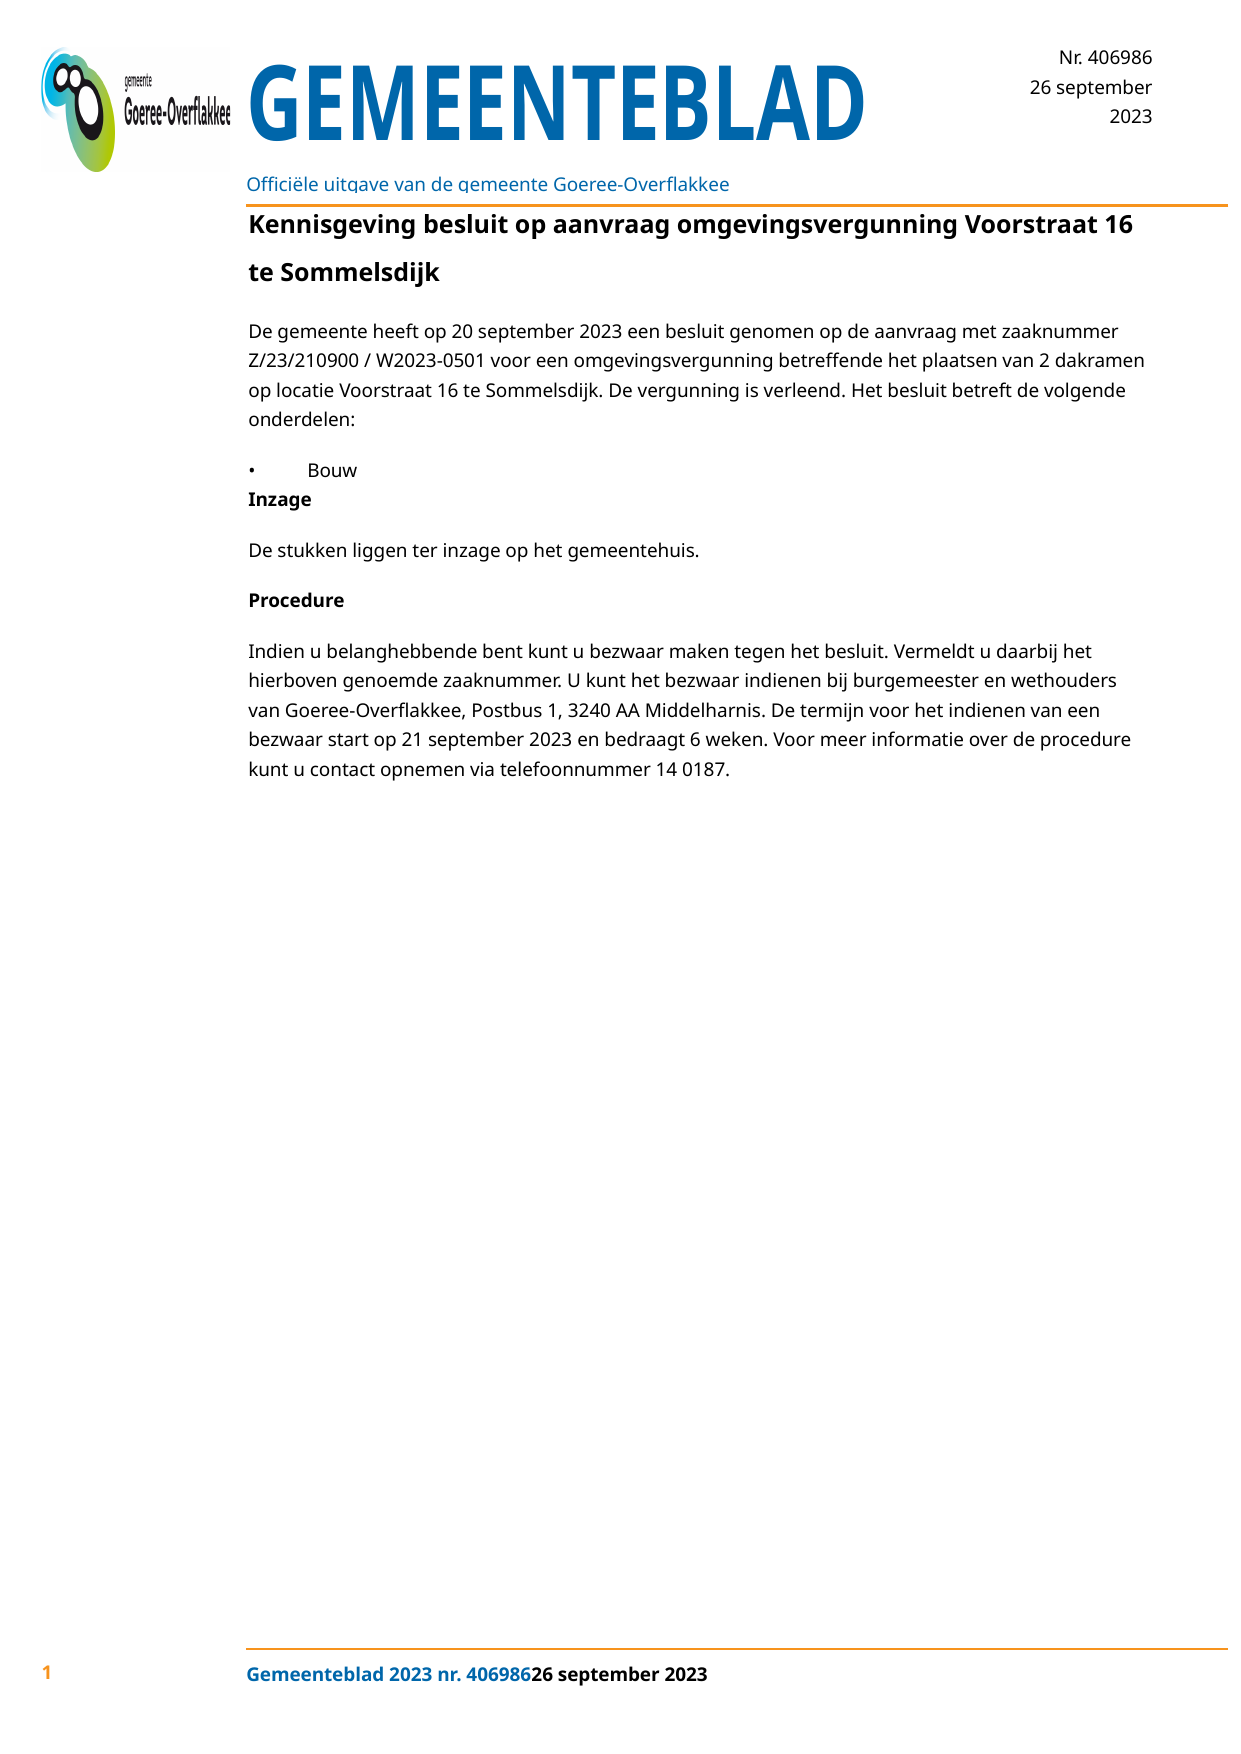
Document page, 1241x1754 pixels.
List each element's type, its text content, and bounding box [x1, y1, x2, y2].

text De stukken liggen ter inzage op het gemeentehuis. [248, 537, 1152, 563]
picture [41, 47, 231, 172]
list Bouw [248, 457, 1152, 483]
text Indien u belanghebbende bent kunt u bezwaar maken tegen het besluit. Vermeldt u daarbij het hierboven genoemde zaaknummer. U kunt het bezwaar indienen bij burgemeester en wethouders van Goeree-Overflakkee, Postbus 1, 3240 AA Middelharnis. De termijn voor het indienen van een bezwaar start op 21 september 2023 en bedraagt 6 weken. Voor meer informatie over de procedure kunt u contact opnemen via telefoonnummer 14 0187. [248, 638, 1152, 782]
text De gemeente heeft op 20 september 2023 een besluit genomen op de aanvraag met zaaknummer Z/23/210900 / W2023-0501 voor een omgevingsvergunning betreffende het plaatsen van 2 dakramen op locatie Voorstraat 16 te Sommelsdijk. De vergunning is verleend. Het besluit betreft de volgende onderdelen: [248, 318, 1152, 432]
text Procedure [248, 587, 1152, 613]
text Inzage [248, 487, 1152, 512]
text Kennisgeving besluit op aanvraag omgevingsvergunning Voorstraat 16 te Sommelsdijk [248, 207, 1152, 288]
